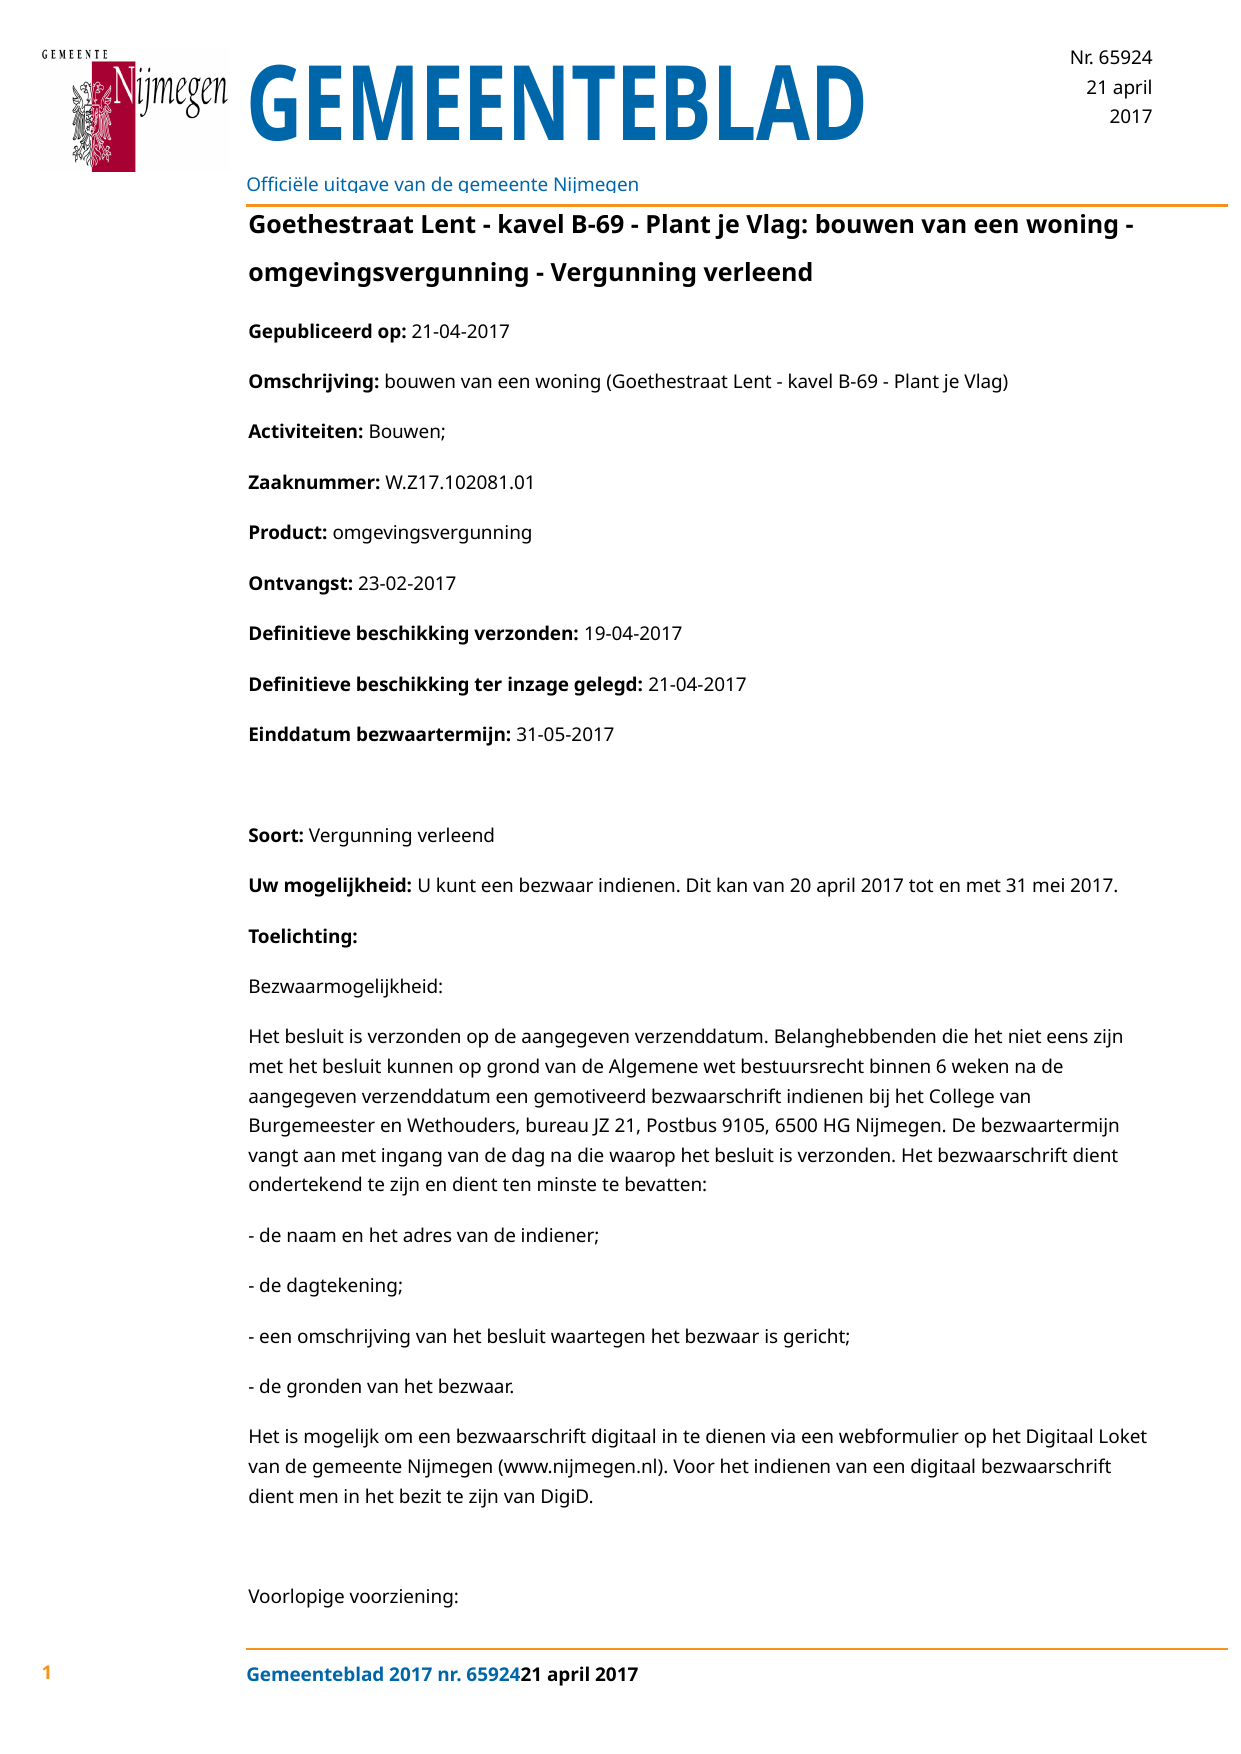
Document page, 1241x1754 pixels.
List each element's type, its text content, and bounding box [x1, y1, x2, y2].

text Definitieve beschikking ter inzage gelegd: 21-04-2017 [248, 671, 1152, 697]
text Goethestraat Lent - kavel B-69 - Plant je Vlag: bouwen van een woning - omgevingsvergunning - Vergunning verleend [248, 207, 1152, 288]
text Het besluit is verzonden op de aangegeven verzenddatum. Belanghebbenden die het niet eens zijn met het besluit kunnen op grond van de Algemene wet bestuursrecht binnen 6 weken na de aangegeven verzenddatum een gemotiveerd bezwaarschrift indienen bij het College van Burgemeester en Wethouders, bureau JZ 21, Postbus 9105, 6500 HG Nijmegen. De bezwaartermijn vangt aan met ingang van de dag na die waarop het besluit is verzonden. Het bezwaarschrift dient ondertekend te zijn en dient ten minste te bevatten: [248, 1024, 1152, 1197]
text Soort: Vergunning verleend [248, 822, 1152, 848]
text Voorlopige voorziening: [248, 1584, 1152, 1609]
text - de gronden van het bezwaar. [248, 1373, 1152, 1399]
text Uw mogelijkheid: U kunt een bezwaar indienen. Dit kan van 20 april 2017 tot en met 31 mei 2017. [248, 872, 1152, 898]
text Bezwaarmogelijkheid: [248, 973, 1152, 999]
text Definitieve beschikking verzonden: 19-04-2017 [248, 620, 1152, 646]
text Activiteiten: Bouwen; [248, 419, 1152, 444]
text Einddatum bezwaartermijn: 31-05-2017 [248, 721, 1152, 747]
text - een omschrijving van het besluit waartegen het bezwaar is gericht; [248, 1323, 1152, 1349]
text - de dagtekening; [248, 1272, 1152, 1298]
text Gepubliceerd op: 21-04-2017 [248, 318, 1152, 344]
text Zaaknummer: W.Z17.102081.01 [248, 469, 1152, 495]
text Omschrijving: bouwen van een woning (Goethestraat Lent - kavel B-69 - Plant je Vlag) [248, 368, 1152, 394]
text Product: omgevingsvergunning [248, 519, 1152, 545]
text Ontvangst: 23-02-2017 [248, 570, 1152, 596]
picture [41, 47, 231, 172]
text - de naam en het adres van de indiener; [248, 1222, 1152, 1248]
text Toelichting: [248, 923, 1152, 949]
text Het is mogelijk om een bezwaarschrift digitaal in te dienen via een webformulier op het Digitaal Loket van de gemeente Nijmegen (www.nijmegen.nl). Voor het indienen van een digitaal bezwaarschrift dient men in het bezit te zijn van DigiD. [248, 1424, 1152, 1509]
